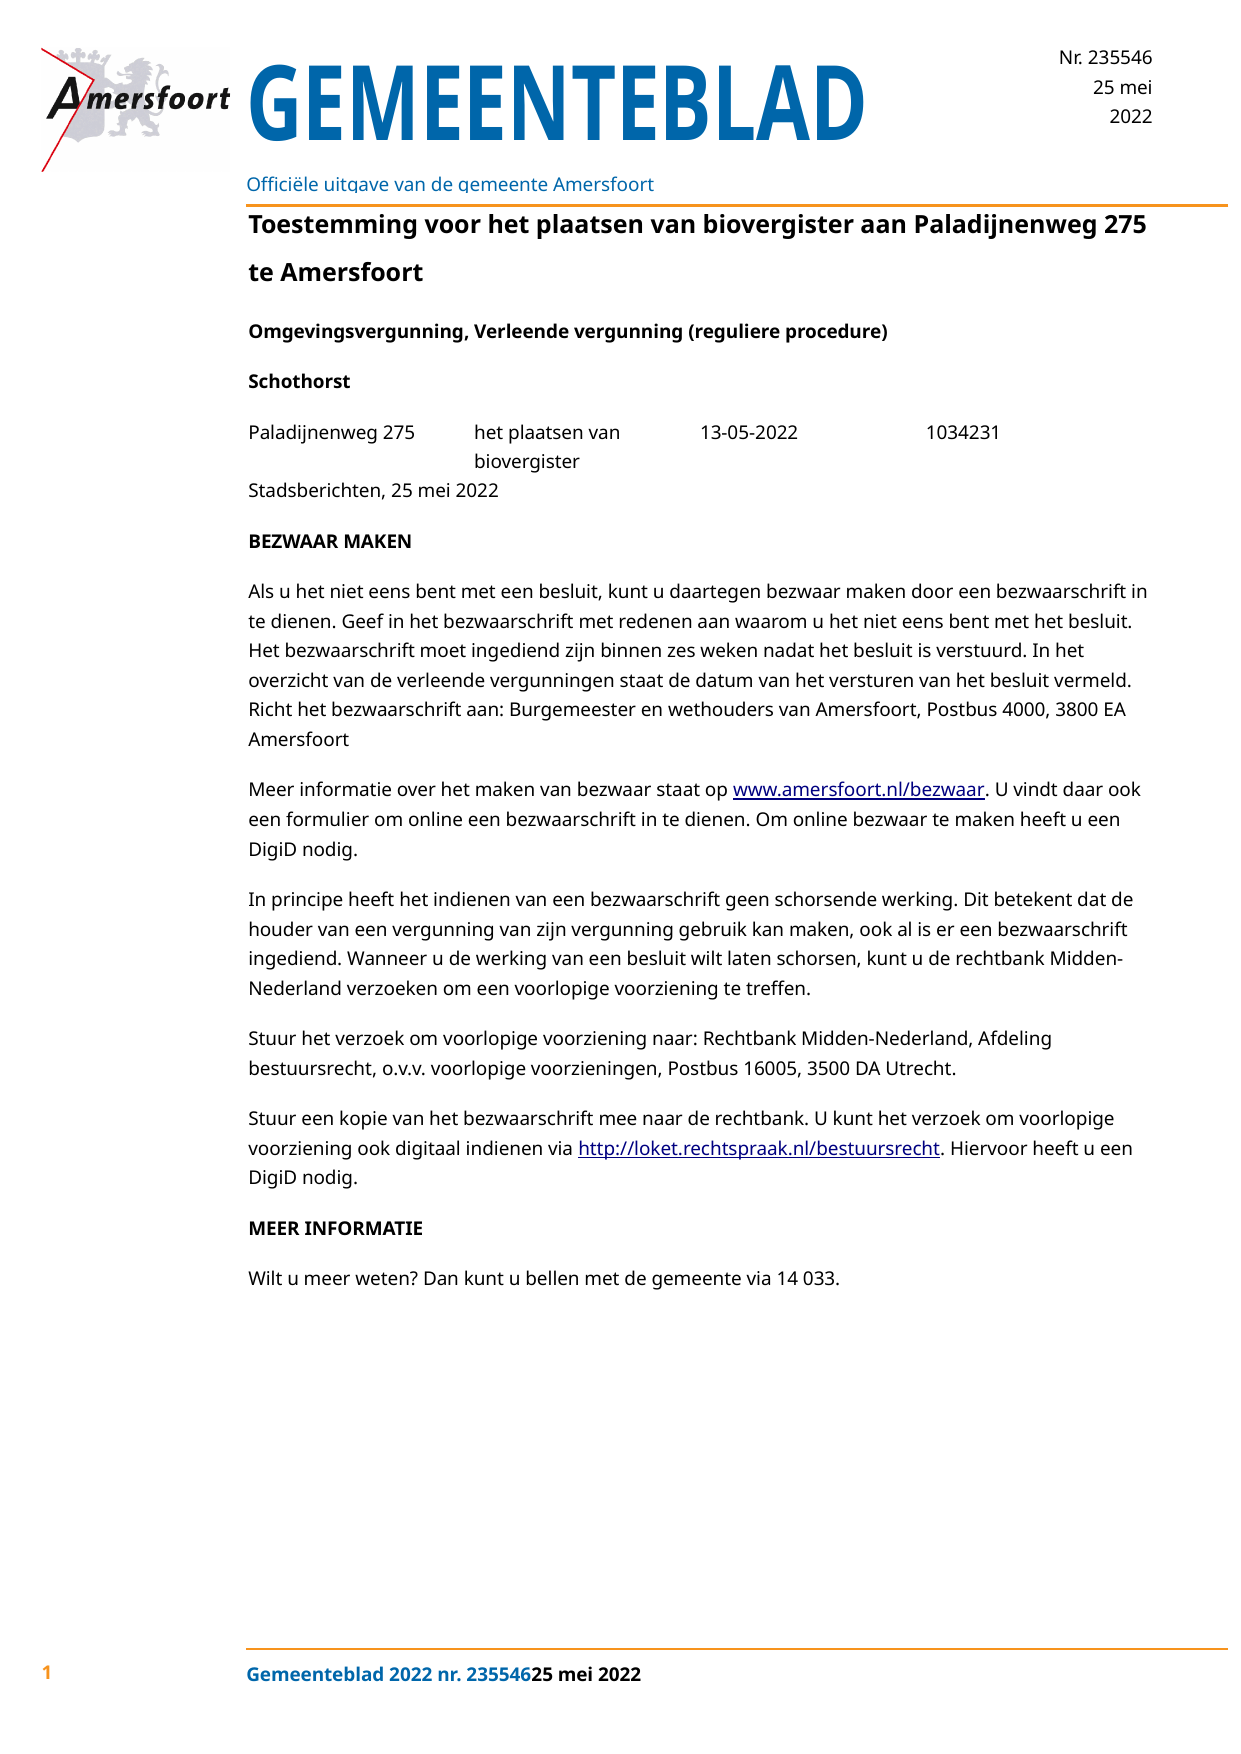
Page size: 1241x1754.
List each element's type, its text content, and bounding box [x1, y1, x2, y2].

table_header Paladijnenweg 275 [248, 419, 474, 474]
text In principe heeft het indienen van een bezwaarschrift geen schorsende werking. Dit betekent dat de houder van een vergunning van zijn vergunning gebruik kan maken, ook al is er een bezwaarschrift ingediend. Wanneer u de werking van een besluit wilt laten schorsen, kunt u de rechtbank Midden-Nederland verzoeken om een voorlopige voorziening te treffen. [248, 886, 1152, 1001]
table_header het plaatsen van biovergister [474, 419, 700, 474]
text Toestemming voor het plaatsen van biovergister aan Paladijnenweg 275 te Amersfoort [248, 207, 1152, 288]
text Stuur een kopie van het bezwaarschrift mee naar de rechtbank. U kunt het verzoek om voorlopige voorziening ook digitaal indienen via http://loket.rechtspraak.nl/bestuursrecht. Hiervoor heeft u een DigiD nodig. [248, 1105, 1152, 1190]
picture [41, 47, 231, 172]
text Meer informatie over het maken van bezwaar staat op www.amersfoort.nl/bezwaar. U vindt daar ook een formulier om online een bezwaarschrift in te dienen. Om online bezwaar te maken heeft u een DigiD nodig. [248, 777, 1152, 861]
text MEER INFORMATIE [248, 1215, 1152, 1241]
text Omgevingsvergunning, Verleende vergunning (reguliere procedure) [248, 318, 1152, 344]
text Stuur het verzoek om voorlopige voorziening naar: Rechtbank Midden-Nederland, Afdeling bestuursrecht, o.v.v. voorlopige voorzieningen, Postbus 16005, 3500 DA Utrecht. [248, 1025, 1152, 1081]
text Schothorst [248, 368, 1152, 394]
table_header 1034231 [926, 419, 1152, 474]
text Stadsberichten, 25 mei 2022 [248, 477, 1152, 503]
text BEZWAAR MAKEN [248, 528, 1152, 553]
text Als u het niet eens bent met een besluit, kunt u daartegen bezwaar maken door een bezwaarschrift in te dienen. Geef in het bezwaarschrift met redenen aan waarom u het niet eens bent met het besluit. Het bezwaarschrift moet ingediend zijn binnen zes weken nadat het besluit is verstuurd. In het overzicht van de verleende vergunningen staat de datum van het versturen van het besluit vermeld. Richt het bezwaarschrift aan: Burgemeester en wethouders van Amersfoort, Postbus 4000, 3800 EA Amersfoort [248, 578, 1152, 752]
table_header 13-05-2022 [700, 419, 926, 474]
text Wilt u meer weten? Dan kunt u bellen met de gemeente via 14 033. [248, 1265, 1152, 1291]
